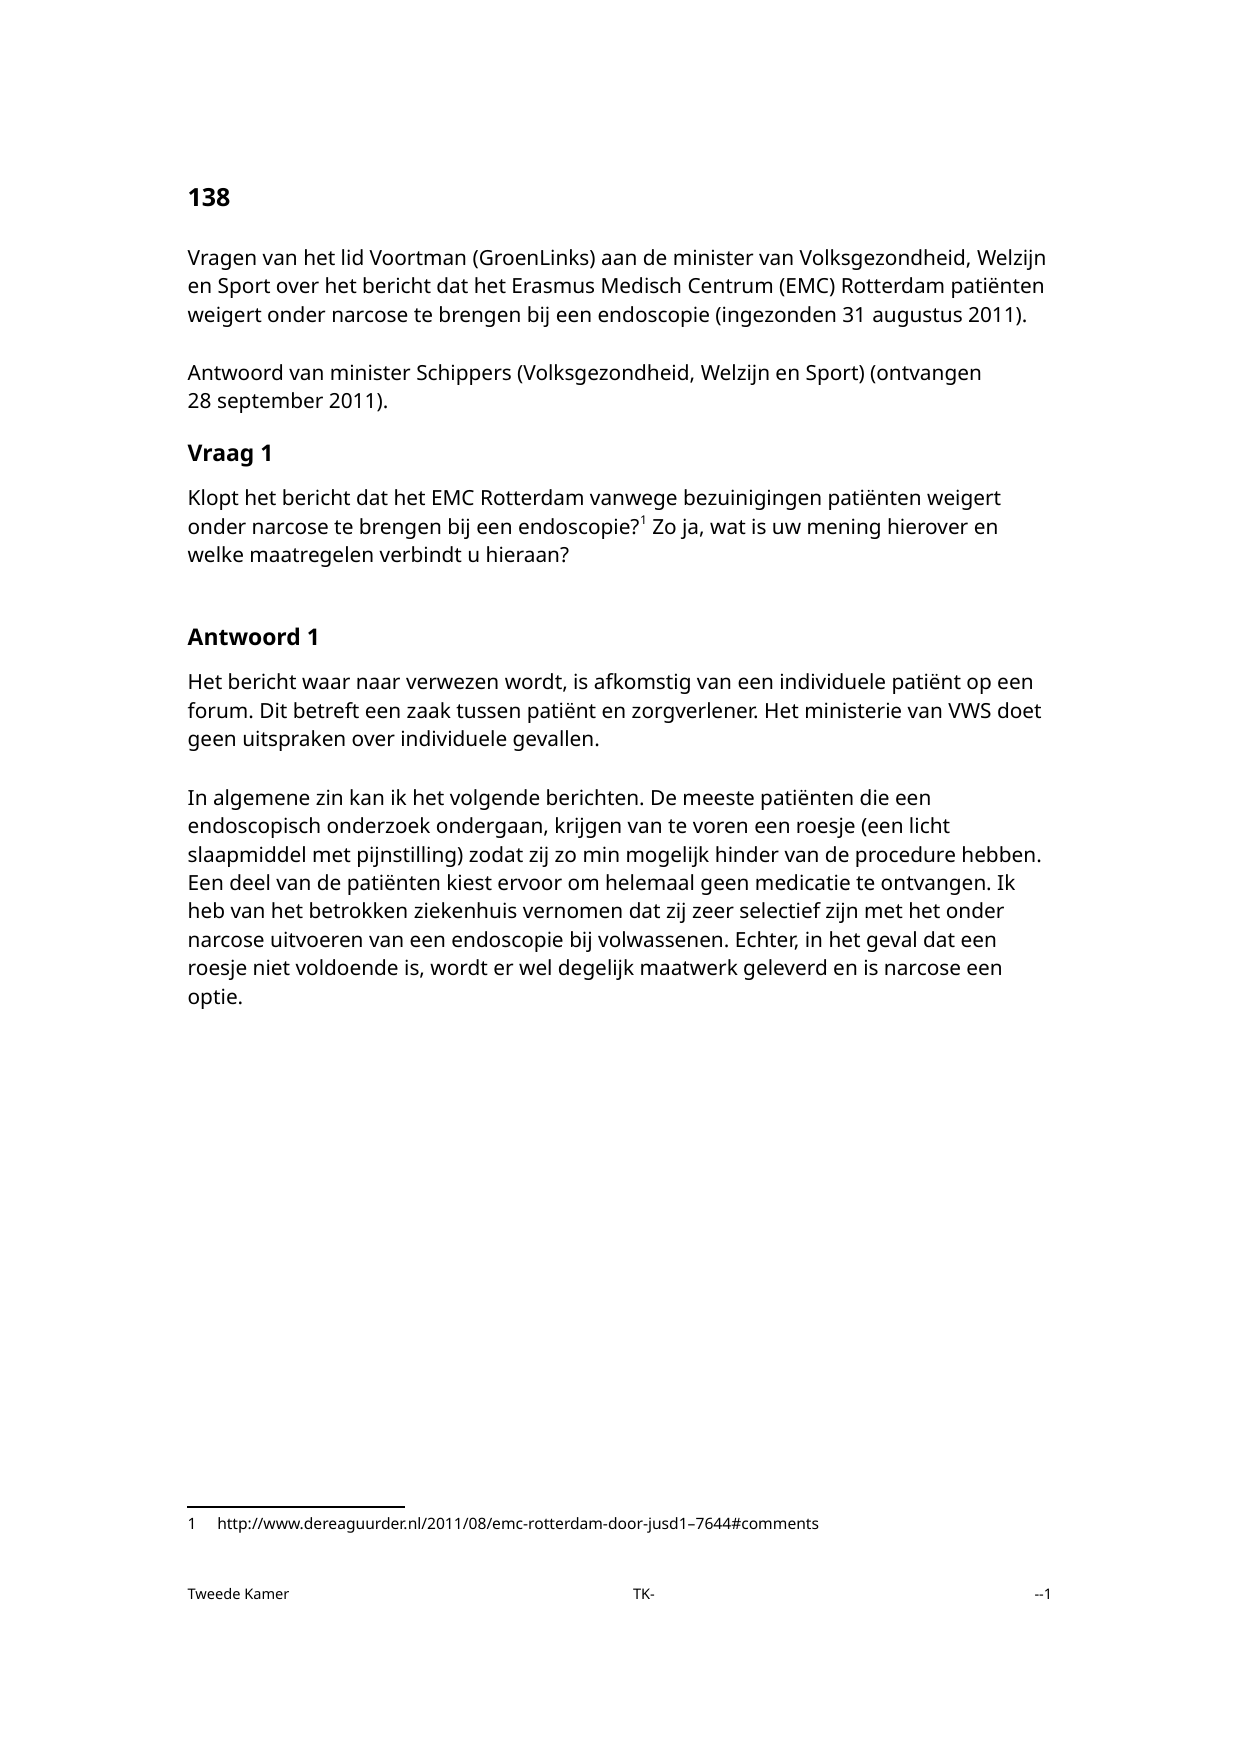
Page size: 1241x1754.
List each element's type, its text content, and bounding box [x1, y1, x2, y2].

text http://www.dereaguurder.nl/2011/08/emc-rotterdam-door-jusd1–7644#comments [187, 1506, 1053, 1534]
text In algemene zin kan ik het volgende berichten. De meeste patiënten die een endoscopisch onderzoek ondergaan, krijgen van te voren een roesje (een licht slaapmiddel met pijnstilling) zodat zij zo min mogelijk hinder van de procedure hebben. Een deel van de patiënten kiest ervoor om helemaal geen medicatie te ontvangen. Ik heb van het betrokken ziekenhuis vernomen dat zij zeer selectief zijn met het onder narcose uitvoeren van een endoscopie bij volwassenen. Echter, in het geval dat een roesje niet voldoende is, wordt er wel degelijk maatwerk geleverd en is narcose een optie. [187, 783, 1053, 1010]
subtitle Antwoord 1 [187, 621, 1053, 652]
text 138 [187, 179, 1053, 213]
text Vragen van het lid Voortman (GroenLinks) aan de minister van Volksgezondheid, Welzijn en Sport over het bericht dat het Erasmus Medisch Centrum (EMC) Rotterdam patiënten weigert onder narcose te brengen bij een endoscopie (ingezonden 31 augustus 2011). [187, 243, 1053, 328]
text Klopt het bericht dat het EMC Rotterdam vanwege bezuinigingen patiënten weigert onder narcose te brengen bij een endoscopie? Zo ja, wat is uw mening hierover en welke maatregelen verbindt u hieraan? [187, 483, 1053, 569]
subtitle Vraag 1 [187, 437, 1053, 468]
text Antwoord van minister Schippers (Volksgezondheid, Welzijn en Sport) (ontvangen 28 september 2011). [187, 358, 1053, 415]
text Het bericht waar naar verwezen wordt, is afkomstig van een individuele patiënt op een forum. Dit betreft een zaak tussen patiënt en zorgverlener. Het ministerie van VWS doet geen uitspraken over individuele gevallen. [187, 667, 1053, 753]
